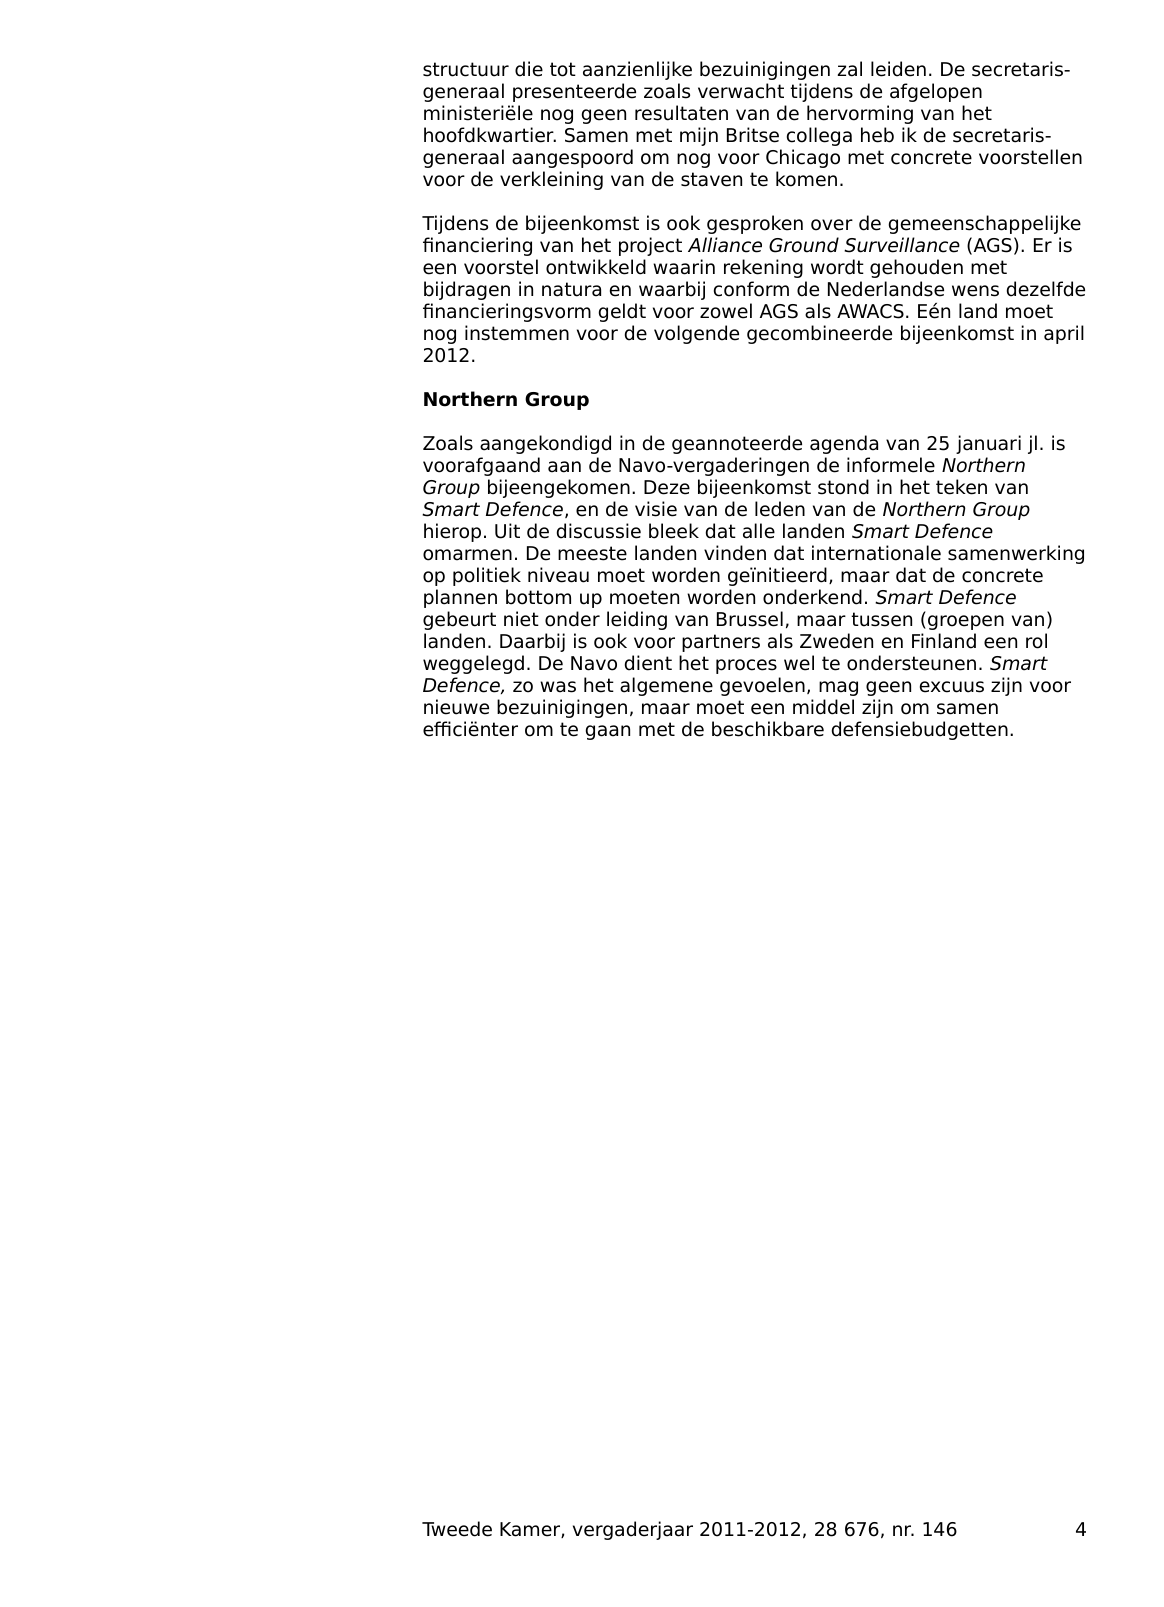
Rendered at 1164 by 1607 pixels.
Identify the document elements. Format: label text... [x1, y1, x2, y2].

subtitle Northern Group [422, 389, 1087, 411]
text Tijdens de bijeenkomst is ook gesproken over de gemeenschappelijke financiering van het project Alliance Ground Surveillance (AGS). Er is een voorstel ontwikkeld waarin rekening wordt gehouden met bijdragen in natura en waarbij conform de Nederlandse wens dezelfde financieringsvorm geldt voor zowel AGS als AWACS. Eén land moet nog instemmen voor de volgende gecombineerde bijeenkomst in april 2012. [422, 213, 1087, 367]
text structuur die tot aanzienlijke bezuinigingen zal leiden. De secretaris-generaal presenteerde zoals verwacht tijdens de afgelopen ministeriële nog geen resultaten van de hervorming van het hoofdkwartier. Samen met mijn Britse collega heb ik de secretaris-generaal aangespoord om nog voor Chicago met concrete voorstellen voor de verkleining van de staven te komen. [422, 59, 1087, 191]
text Zoals aangekondigd in de geannoteerde agenda van 25 januari jl. is voorafgaand aan de Navo-vergaderingen de informele Northern Group bijeengekomen. Deze bijeenkomst stond in het teken van Smart Defence, en de visie van de leden van de Northern Group hierop. Uit de discussie bleek dat alle landen Smart Defence omarmen. De meeste landen vinden dat internationale samenwerking op politiek niveau moet worden geïnitieerd, maar dat de concrete plannen bottom up moeten worden onderkend. Smart Defence gebeurt niet onder leiding van Brussel, maar tussen (groepen van) landen. Daarbij is ook voor partners als Zweden en Finland een rol weggelegd. De Navo dient het proces wel te ondersteunen. Smart Defence, zo was het algemene gevoelen, mag geen excuus zijn voor nieuwe bezuinigingen, maar moet een middel zijn om samen efficiënter om te gaan met de beschikbare defensiebudgetten. [422, 433, 1087, 741]
